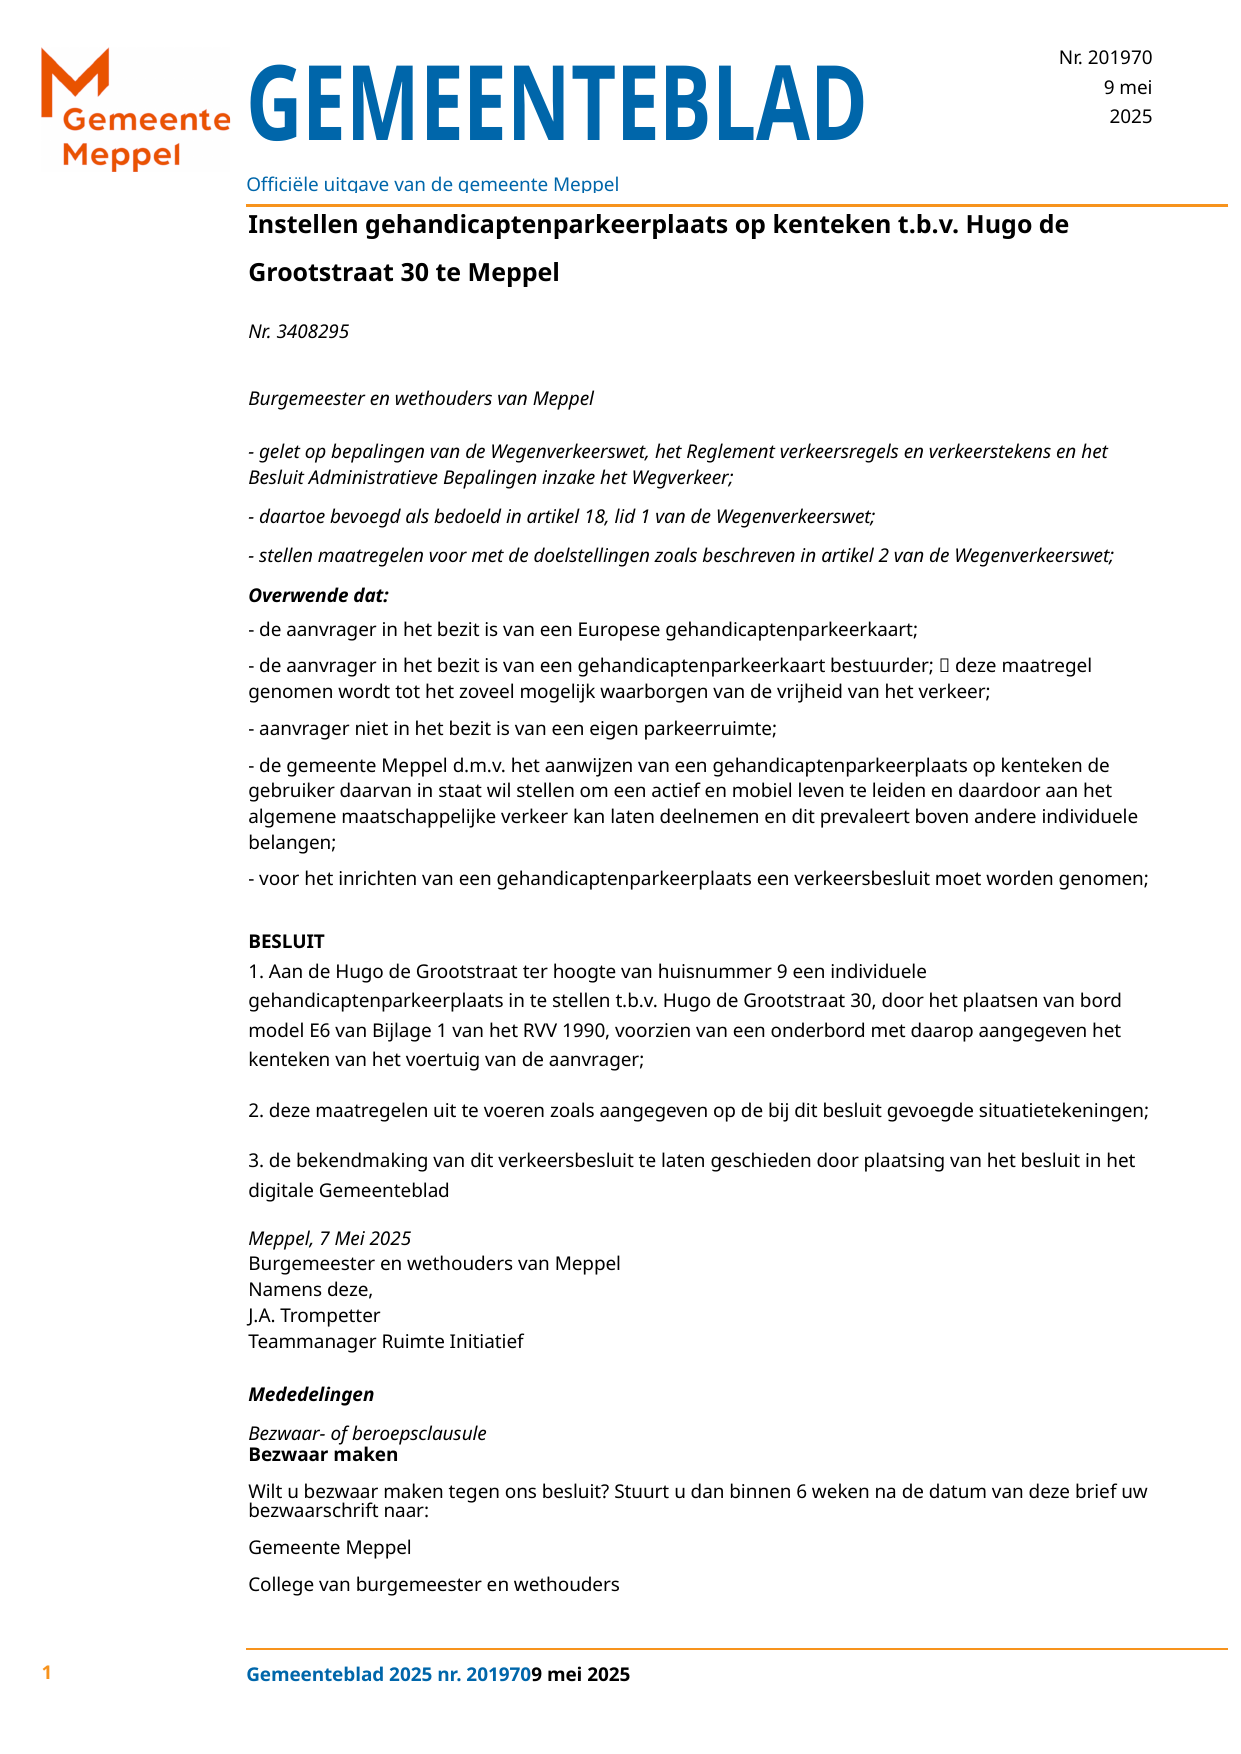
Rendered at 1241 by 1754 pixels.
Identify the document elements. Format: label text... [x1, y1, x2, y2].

text - stellen maatregelen voor met de doelstellingen zoals beschreven in artikel 2 van de Wegenverkeerswet; [248, 543, 1152, 568]
text Meppel, 7 Mei 2025 [248, 1225, 1152, 1251]
text - daartoe bevoegd als bedoeld in artikel 18, lid 1 van de Wegenverkeerswet; [248, 503, 1152, 529]
text - voor het inrichten van een gehandicaptenparkeerplaats een verkeersbesluit moet worden genomen; [248, 866, 1152, 891]
text Teammanager Ruimte Initiatief [248, 1328, 1152, 1353]
text Nr. 3408295 [248, 318, 1152, 344]
text Instellen gehandicaptenparkeerplaats op kenteken t.b.v. Hugo de Grootstraat 30 te Meppel [248, 207, 1152, 288]
text - de aanvrager in het bezit is van een Europese gehandicaptenparkeerkaart; [248, 616, 1152, 642]
text - aanvrager niet in het bezit is van een eigen parkeerruimte; [248, 715, 1152, 741]
text 1. Aan de Hugo de Grootstraat ter hoogte van huisnummer 9 een individuele gehandicaptenparkeerplaats in te stellen t.b.v. Hugo de Grootstraat 30, door het plaatsen van bord model E6 van Bijlage 1 van het RVV 1990, voorzien van een onderbord met daarop aangegeven het kenteken van het voertuig van de aanvrager; [248, 958, 1152, 1072]
text Gemeente Meppel [248, 1539, 1152, 1558]
text - gelet op bepalingen van de Wegenverkeerswet, het Reglement verkeersregels en verkeerstekens en het Besluit Administratieve Bepalingen inzake het Wegverkeer; [248, 438, 1152, 490]
text BESLUIT [248, 928, 1152, 954]
text Burgemeester en wethouders van Meppel [248, 1251, 1152, 1276]
picture [41, 47, 231, 172]
text Overwende dat: [248, 582, 1152, 608]
text Mededelingen [248, 1381, 1152, 1406]
text - de gemeente Meppel d.m.v. het aanwijzen van een gehandicaptenparkeerplaats op kenteken de gebruiker daarvan in staat wil stellen om een actief en mobiel leven te leiden en daardoor aan het algemene maatschappelijke verkeer kan laten deelnemen en dit prevaleert boven andere individuele belangen; [248, 752, 1152, 855]
text Bezwaar- of beroepsclausule [248, 1420, 1152, 1446]
text Burgemeester en wethouders van Meppel [248, 386, 1152, 411]
text College van burgemeester en wethouders [248, 1576, 1152, 1595]
text Namens deze, [248, 1276, 1152, 1302]
text Wilt u bezwaar maken tegen ons besluit? Stuurt u dan binnen 6 weken na de datum van deze brief uw bezwaarschrift naar: [248, 1483, 1152, 1521]
text - de aanvrager in het bezit is van een gehandicaptenparkeerkaart bestuurder;  deze maatregel genomen wordt tot het zoveel mogelijk waarborgen van de vrijheid van het verkeer; [248, 653, 1152, 704]
text 3. de bekendmaking van dit verkeersbesluit te laten geschieden door plaatsing van het besluit in het digitale Gemeenteblad [248, 1147, 1152, 1203]
text J.A. Trompetter [248, 1302, 1152, 1328]
text Bezwaar maken [248, 1446, 1152, 1465]
text 2. deze maatregelen uit te voeren zoals aangegeven op de bij dit besluit gevoegde situatietekeningen; [248, 1097, 1152, 1123]
